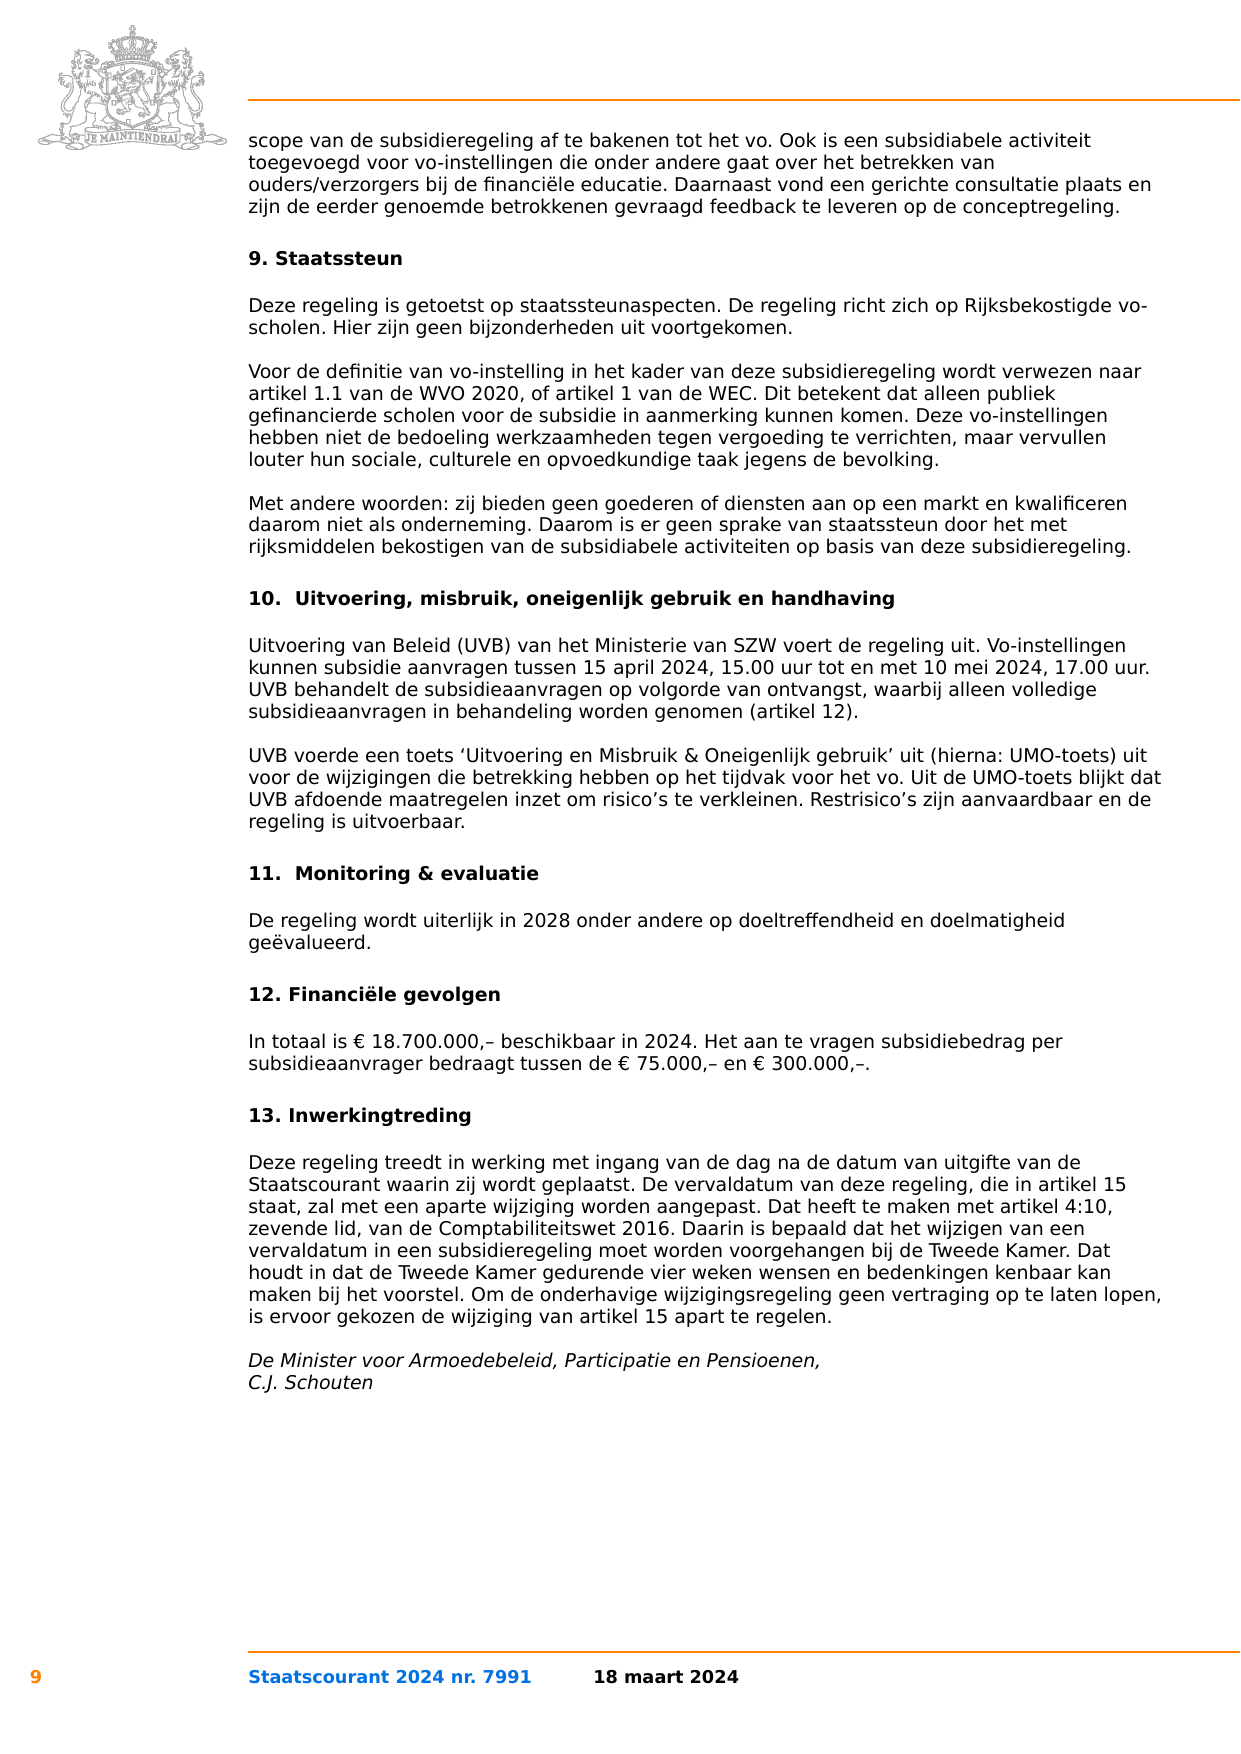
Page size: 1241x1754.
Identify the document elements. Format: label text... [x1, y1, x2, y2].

text Uitvoering van Beleid (UVB) van het Ministerie van SZW voert de regeling uit. Vo-instellingen kunnen subsidie aanvragen tussen 15 april 2024, 15.00 uur tot en met 10 mei 2024, 17.00 uur. UVB behandelt de subsidieaanvragen op volgorde van ontvangst, waarbij alleen volledige subsidieaanvragen in behandeling worden genomen (artikel 12). [248, 635, 1163, 723]
text UVB voerde een toets ‘Uitvoering en Misbruik & Oneigenlijk gebruik’ uit (hierna: UMO-toets) uit voor de wijzigingen die betrekking hebben op het tijdvak voor het vo. Uit de UMO-toets blijkt dat UVB afdoende maatregelen inzet om risico’s te verkleinen. Restrisico’s zijn aanvaardbaar en de regeling is uitvoerbaar. [248, 745, 1163, 833]
text De regeling wordt uiterlijk in 2028 onder andere op doeltreffendheid en doelmatigheid geëvalueerd. [248, 910, 1163, 954]
subtitle 10. Uitvoering, misbruik, oneigenlijk gebruik en handhaving [248, 588, 1163, 610]
text Voor de definitie van vo-instelling in het kader van deze subsidieregeling wordt verwezen naar artikel 1.1 van de WVO 2020, of artikel 1 van de WEC. Dit betekent dat alleen publiek gefinancierde scholen voor de subsidie in aanmerking kunnen komen. Deze vo-instellingen hebben niet de bedoeling werkzaamheden tegen vergoeding te verrichten, maar vervullen louter hun sociale, culturele en opvoedkundige taak jegens de bevolking. [248, 361, 1163, 471]
text In totaal is € 18.700.000,– beschikbaar in 2024. Het aan te vragen subsidiebedrag per subsidieaanvrager bedraagt tussen de € 75.000,– en € 300.000,–. [248, 1031, 1163, 1075]
subtitle 12. Financiële gevolgen [248, 984, 1163, 1006]
text Met andere woorden: zij bieden geen goederen of diensten aan op een markt en kwalificeren daarom niet als onderneming. Daarom is er geen sprake van staatssteun door het met rijksmiddelen bekostigen van de subsidiabele activiteiten op basis van deze subsidieregeling. [248, 492, 1163, 558]
text Deze regeling is getoetst op staatssteunaspecten. De regeling richt zich op Rijksbekostigde vo-scholen. Hier zijn geen bijzonderheden uit voortgekomen. [248, 295, 1163, 339]
subtitle 11. Monitoring & evaluatie [248, 863, 1163, 885]
text Deze regeling treedt in werking met ingang van de dag na de datum van uitgifte van de Staatscourant waarin zij wordt geplaatst. De vervaldatum van deze regeling, die in artikel 15 staat, zal met een aparte wijziging worden aangepast. Dat heeft te maken met artikel 4:10, zevende lid, van de Comptabiliteitswet 2016. Daarin is bepaald dat het wijzigen van een vervaldatum in een subsidieregeling moet worden voorgehangen bij de Tweede Kamer. Dat houdt in dat de Tweede Kamer gedurende vier weken wensen en bedenkingen kenbaar kan maken bij het voorstel. Om de onderhavige wijzigingsregeling geen vertraging op te laten lopen, is ervoor gekozen de wijziging van artikel 15 apart te regelen. [248, 1152, 1163, 1328]
subtitle 13. Inwerkingtreding [248, 1105, 1163, 1127]
subtitle 9. Staatssteun [248, 248, 1163, 270]
picture [38, 25, 227, 150]
text scope van de subsidieregeling af te bakenen tot het vo. Ook is een subsidiabele activiteit toegevoegd voor vo-instellingen die onder andere gaat over het betrekken van ouders/verzorgers bij de financiële educatie. Daarnaast vond een gerichte consultatie plaats en zijn de eerder genoemde betrokkenen gevraagd feedback te leveren op de conceptregeling. [248, 130, 1163, 218]
text De Minister voor Armoedebeleid, Participatie en Pensioenen, C.J. Schouten [248, 1349, 1163, 1393]
